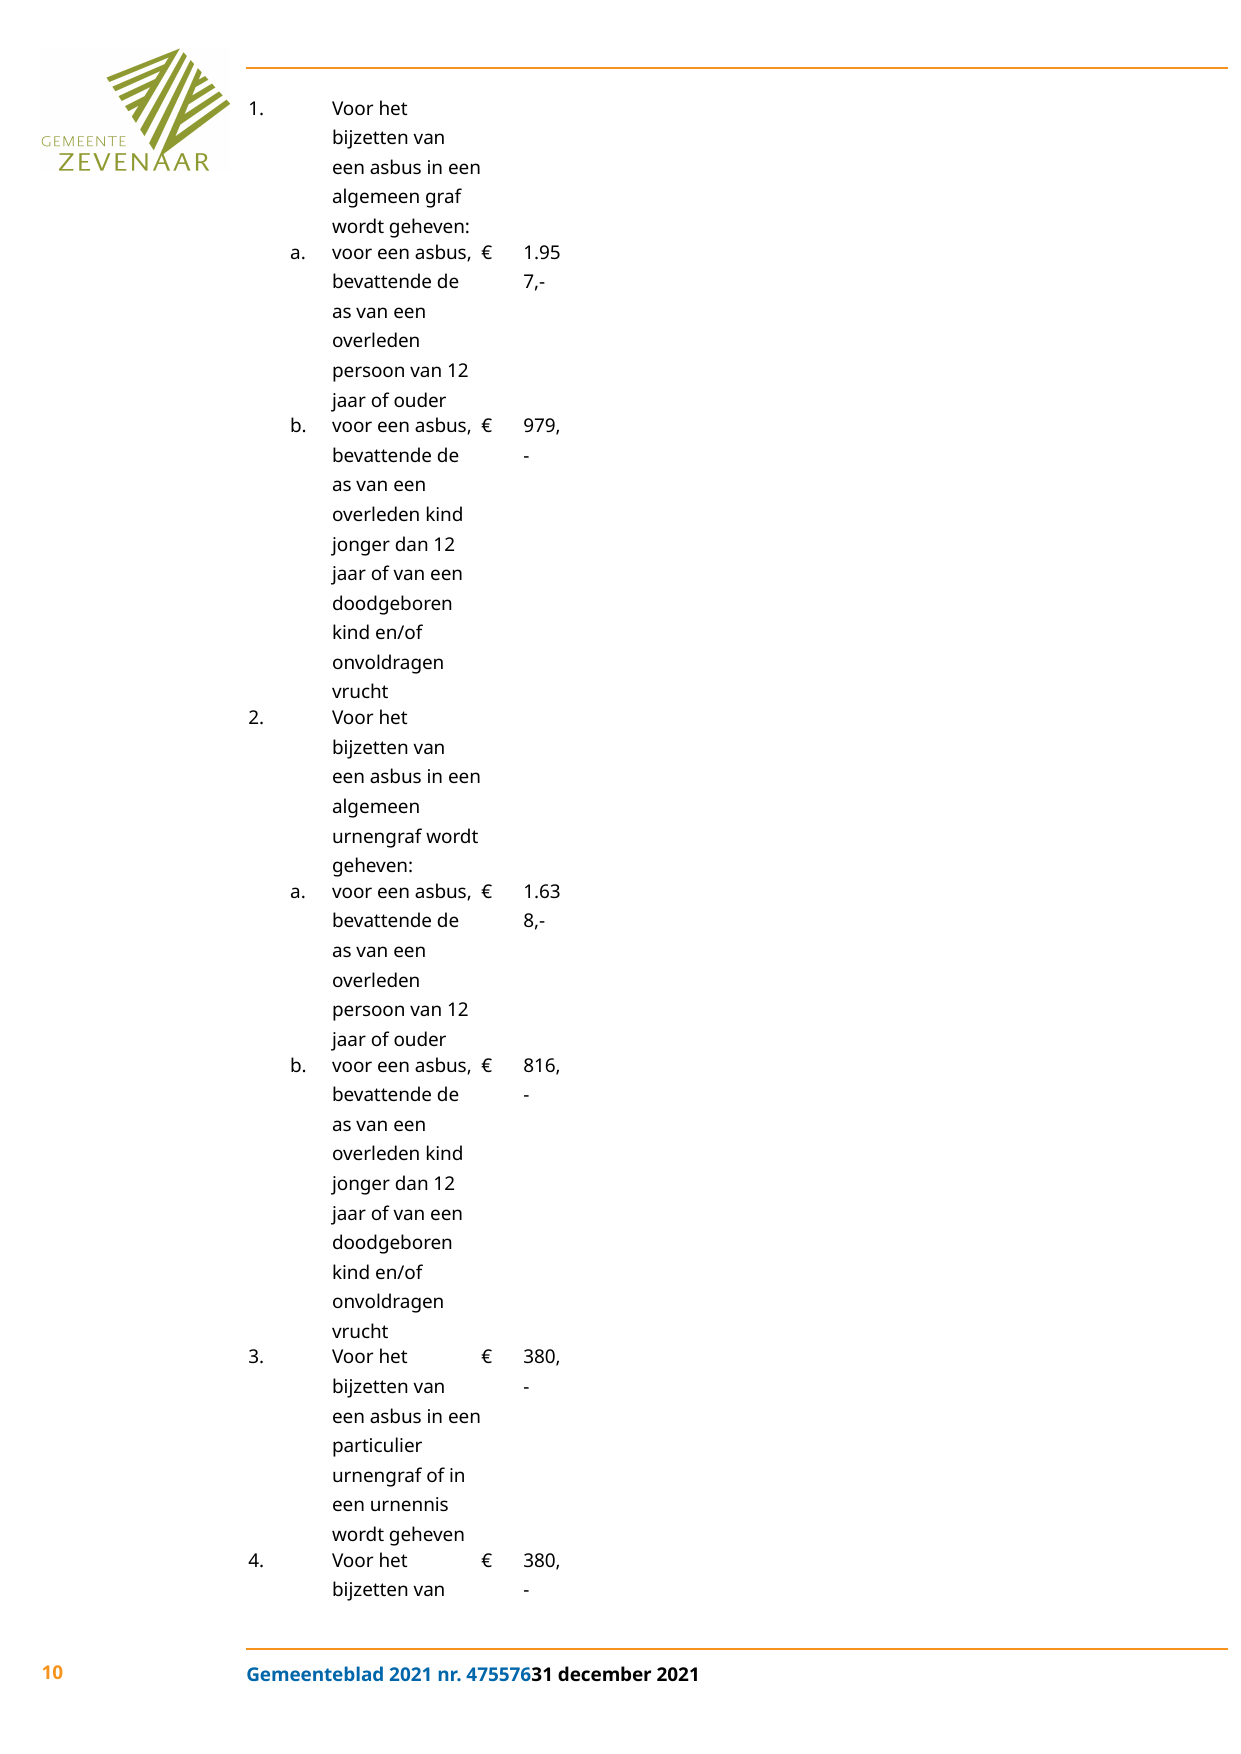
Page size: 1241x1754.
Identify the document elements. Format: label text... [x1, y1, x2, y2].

table_cell [523, 95, 565, 239]
table_cell 979,- [523, 413, 565, 704]
table_cell Voor het bijzetten van [332, 1547, 481, 1602]
table_cell voor een asbus, bevattende de as van een overleden kind jonger dan 12 jaar of van een doodgeboren kind en/of onvoldragen vrucht [332, 1052, 481, 1344]
table_cell [290, 1547, 332, 1602]
table_cell voor een asbus, bevattende de as van een overleden kind jonger dan 12 jaar of van een doodgeboren kind en/of onvoldragen vrucht [332, 413, 481, 704]
table_cell € [481, 1052, 523, 1344]
table_cell 1.638,- [523, 878, 565, 1052]
table_cell 1. [248, 95, 290, 239]
table_cell [481, 705, 523, 878]
table_cell voor een asbus, bevattende de as van een overleden persoon van 12 jaar of ouder [332, 239, 481, 412]
table_cell 4. [248, 1547, 290, 1602]
table_cell [248, 413, 290, 704]
table_cell 380,- [523, 1344, 565, 1547]
table_cell b. [290, 1052, 332, 1344]
table_cell [290, 95, 332, 239]
table_cell a. [290, 239, 332, 412]
table_cell 816,- [523, 1052, 565, 1344]
table_cell [248, 1052, 290, 1344]
table_cell € [481, 1547, 523, 1602]
table_cell 3. [248, 1344, 290, 1547]
table_cell [248, 239, 290, 412]
table_cell [523, 705, 565, 878]
table_cell [481, 95, 523, 239]
table_cell 1.957,- [523, 239, 565, 412]
picture [41, 47, 231, 172]
table_cell 380,- [523, 1547, 565, 1602]
table_cell [248, 878, 290, 1052]
table_cell a. [290, 878, 332, 1052]
table_cell € [481, 239, 523, 412]
table_cell Voor het bijzetten van een asbus in een algemeen graf wordt geheven: [332, 95, 481, 239]
table_cell € [481, 1344, 523, 1547]
table_cell [290, 705, 332, 878]
table_cell € [481, 413, 523, 704]
table_cell Voor het bijzetten van een asbus in een particulier urnengraf of in een urnennis wordt geheven [332, 1344, 481, 1547]
table_cell b. [290, 413, 332, 704]
table_cell Voor het bijzetten van een asbus in een algemeen urnengraf wordt geheven: [332, 705, 481, 878]
table_cell 2. [248, 705, 290, 878]
table_cell [290, 1344, 332, 1547]
table_cell € [481, 878, 523, 1052]
table_cell voor een asbus, bevattende de as van een overleden persoon van 12 jaar of ouder [332, 878, 481, 1052]
